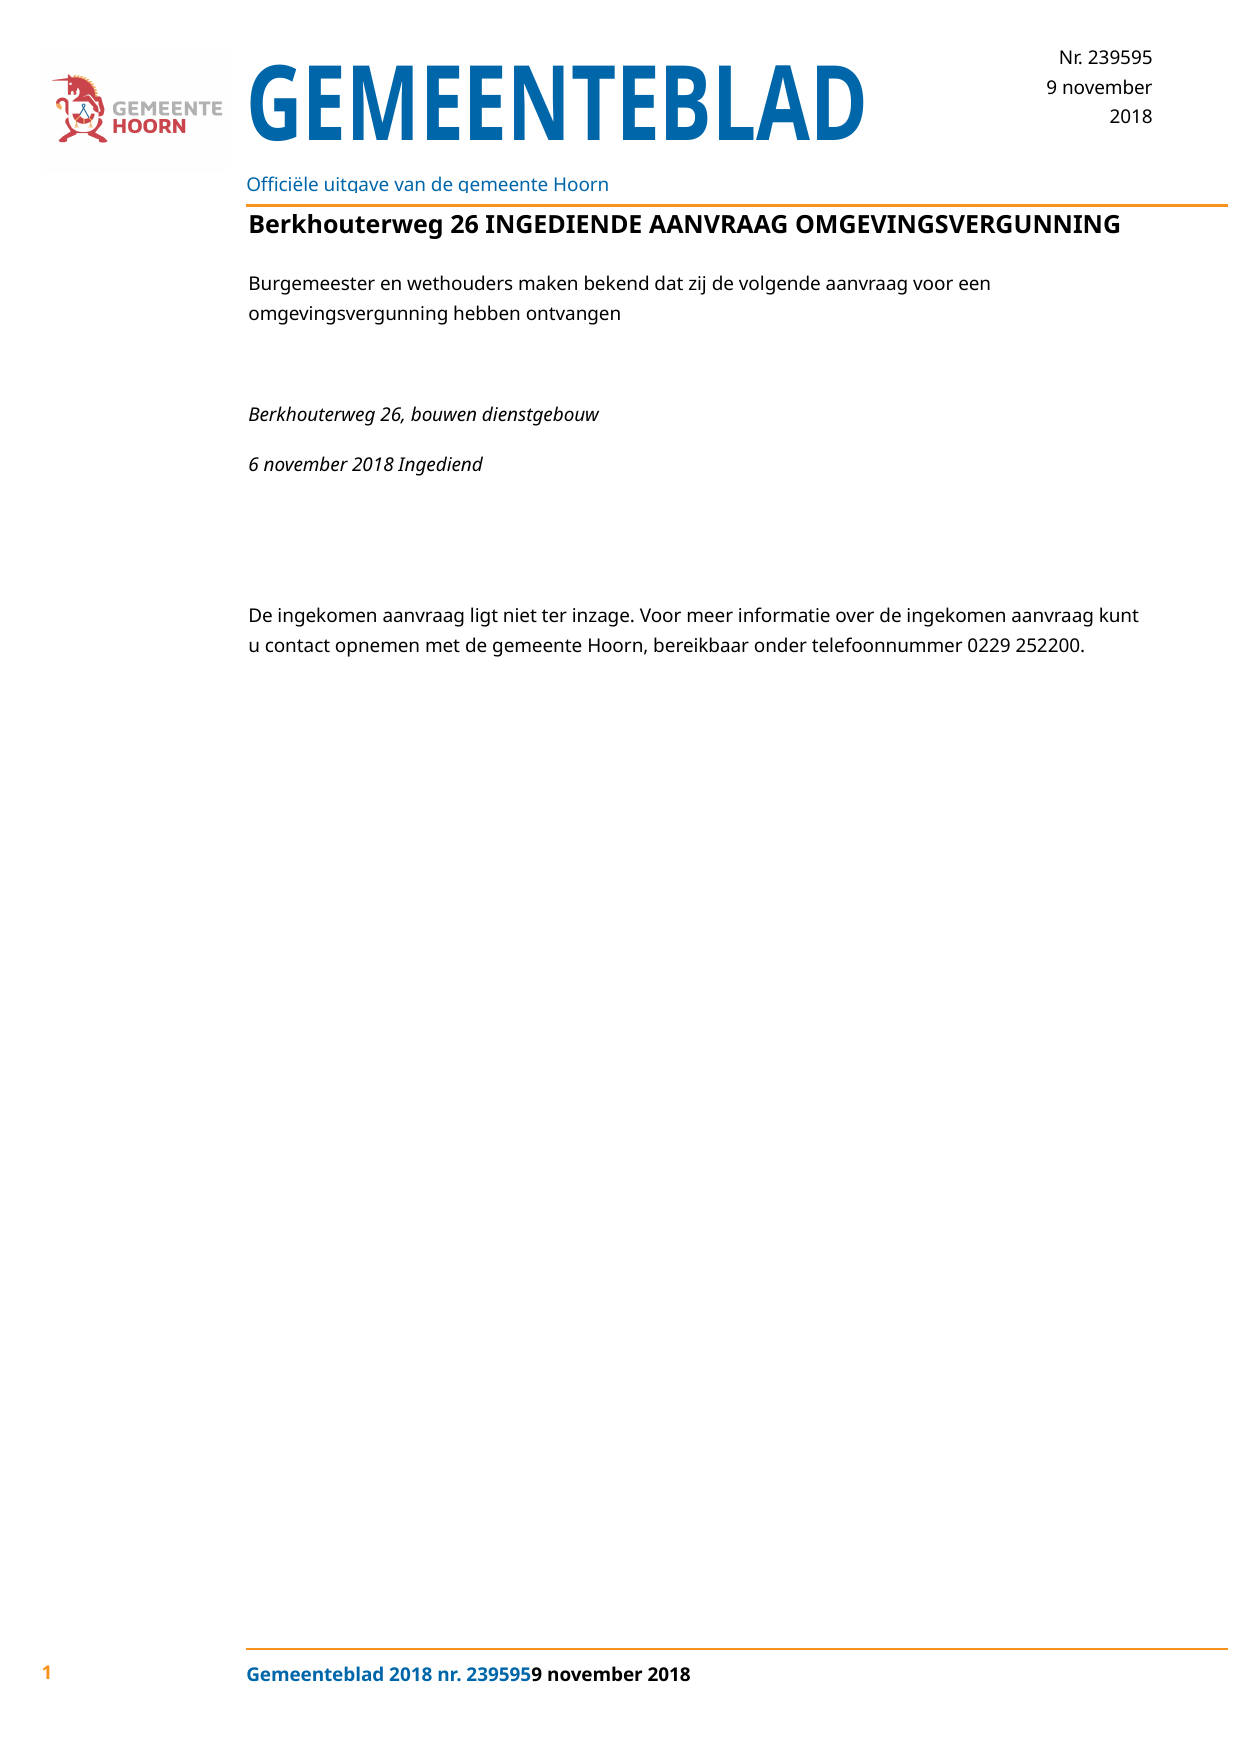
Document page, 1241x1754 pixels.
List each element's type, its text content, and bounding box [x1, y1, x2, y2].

text Berkhouterweg 26, bouwen dienstgebouw [248, 401, 1152, 426]
picture [41, 47, 231, 172]
text 6 november 2018 Ingediend [248, 451, 1152, 477]
text Burgemeester en wethouders maken bekend dat zij de volgende aanvraag voor een omgevingsvergunning hebben ontvangen [248, 270, 1152, 326]
text De ingekomen aanvraag ligt niet ter inzage. Voor meer informatie over de ingekomen aanvraag kunt u contact opnemen met de gemeente Hoorn, bereikbaar onder telefoonnummer 0229 252200. [248, 602, 1152, 658]
text Berkhouterweg 26 INGEDIENDE AANVRAAG OMGEVINGSVERGUNNING [248, 207, 1152, 241]
